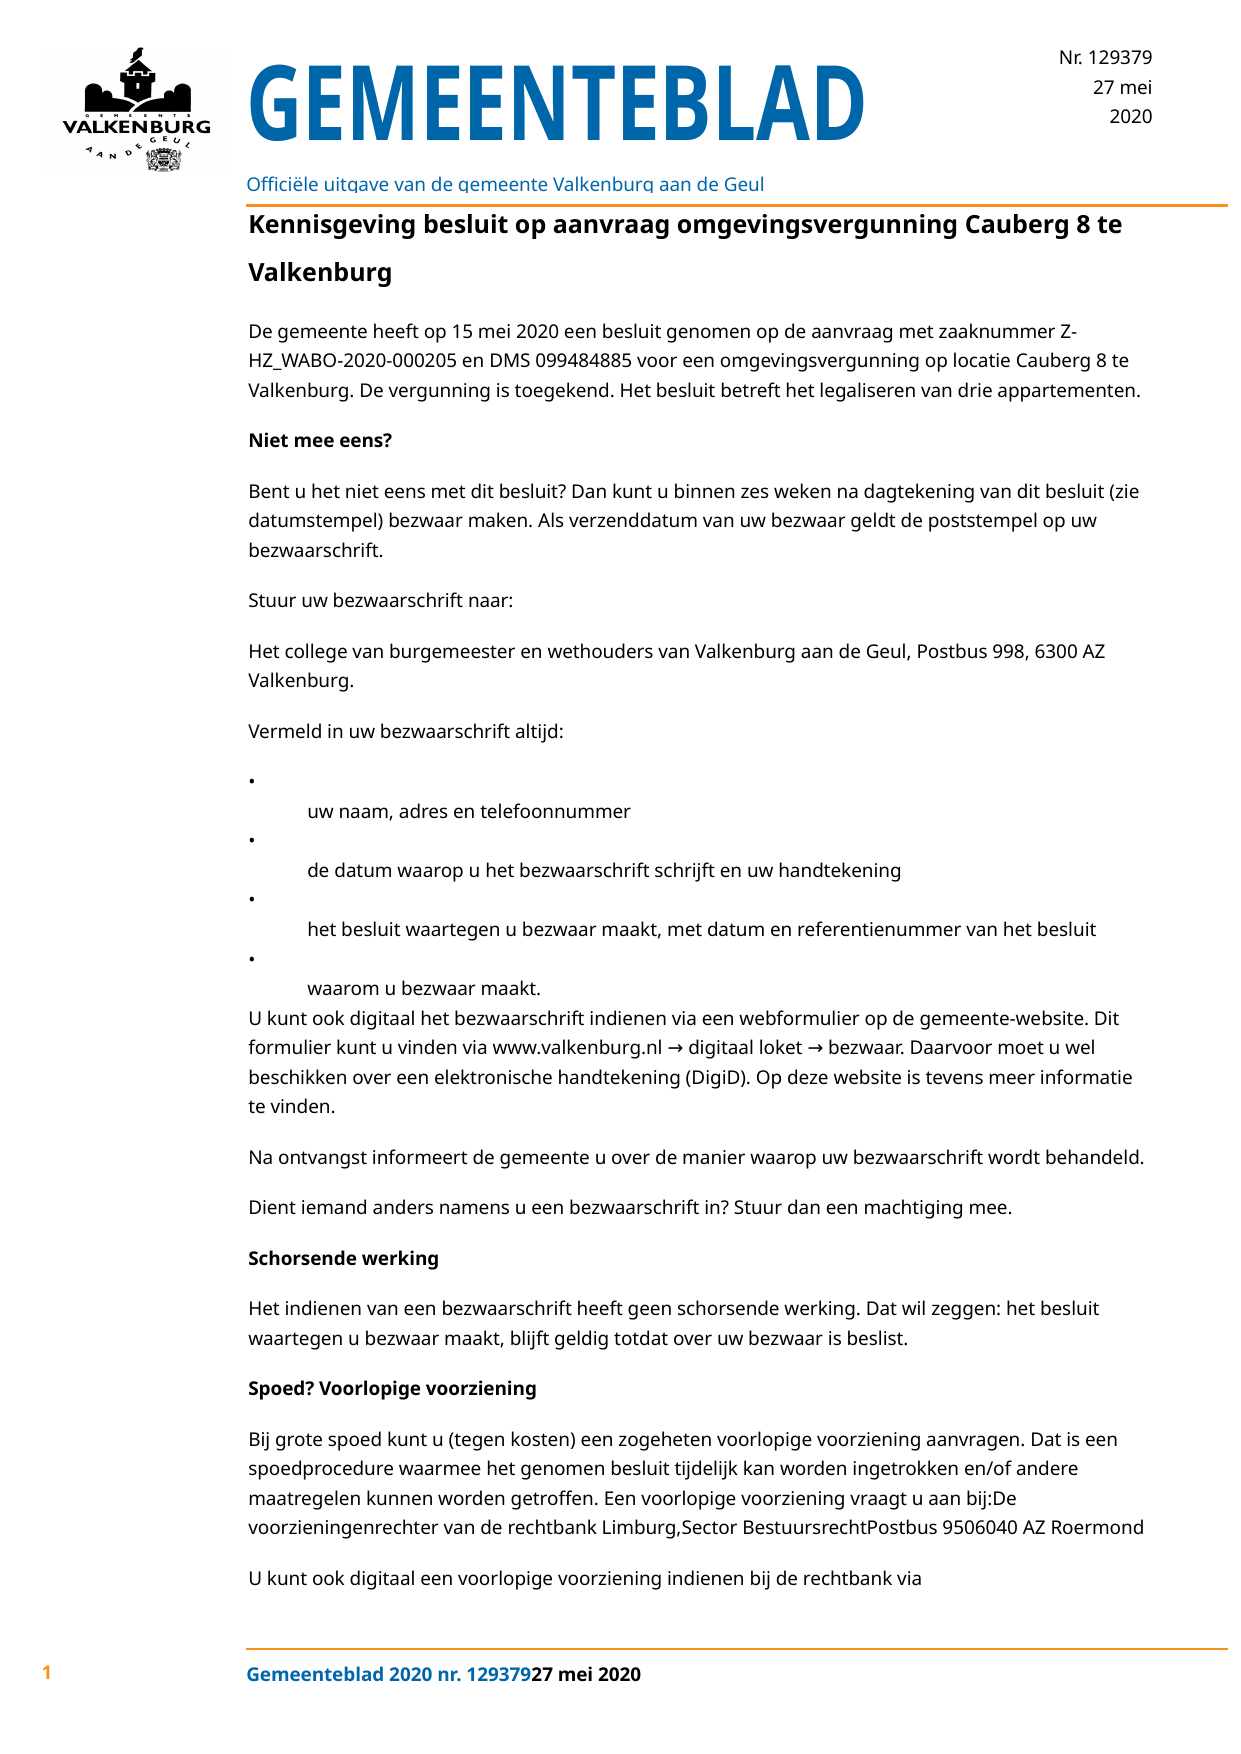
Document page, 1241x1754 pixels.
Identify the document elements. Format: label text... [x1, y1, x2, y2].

text Het indienen van een bezwaarschrift heeft geen schorsende werking. Dat wil zeggen: het besluit waartegen u bezwaar maakt, blijft geldig totdat over uw bezwaar is beslist. [248, 1295, 1152, 1351]
text Bij grote spoed kunt u (tegen kosten) een zogeheten voorlopige voorziening aanvragen. Dat is een spoedprocedure waarmee het genomen besluit tijdelijk kan worden ingetrokken en/of andere maatregelen kunnen worden getroffen. Een voorlopige voorziening vraagt u aan bij:De voorzieningenrechter van de rechtbank Limburg,Sector BestuursrechtPostbus 9506040 AZ Roermond [248, 1426, 1152, 1540]
text Kennisgeving besluit op aanvraag omgevingsvergunning Cauberg 8 te Valkenburg [248, 207, 1152, 288]
list het besluit waartegen u bezwaar maakt, met datum en referentienummer van het besluit [248, 916, 1152, 942]
list uw naam, adres en telefoonnummer [248, 798, 1152, 824]
text U kunt ook digitaal het bezwaarschrift indienen via een webformulier op de gemeente-website. Dit formulier kunt u vinden via www.valkenburg.nl → digitaal loket → bezwaar. Daarvoor moet u wel beschikken over een elektronische handtekening (DigiD). Op deze website is tevens meer informatie te vinden. [248, 1005, 1152, 1119]
text De gemeente heeft op 15 mei 2020 een besluit genomen op de aanvraag met zaaknummer Z-HZ_WABO-2020-000205 en DMS 099484885 voor een omgevingsvergunning op locatie Cauberg 8 te Valkenburg. De vergunning is toegekend. Het besluit betreft het legaliseren van drie appartementen. [248, 318, 1152, 403]
text Bent u het niet eens met dit besluit? Dan kunt u binnen zes weken na dagtekening van dit besluit (zie datumstempel) bezwaar maken. Als verzenddatum van uw bezwaar geldt de poststempel op uw bezwaarschrift. [248, 478, 1152, 563]
picture [41, 47, 231, 172]
text Spoed? Voorlopige voorziening [248, 1375, 1152, 1401]
text Het college van burgemeester en wethouders van Valkenburg aan de Geul, Postbus 998, 6300 AZ Valkenburg. [248, 638, 1152, 693]
text Stuur uw bezwaarschrift naar: [248, 587, 1152, 613]
text U kunt ook digitaal een voorlopige voorziening indienen bij de rechtbank via [248, 1565, 1152, 1591]
text Dient iemand anders namens u een bezwaarschrift in? Stuur dan een machtiging mee. [248, 1194, 1152, 1220]
list waarom u bezwaar maakt. [248, 975, 1152, 1001]
list de datum waarop u het bezwaarschrift schrijft en uw handtekening [248, 857, 1152, 883]
text Niet mee eens? [248, 427, 1152, 453]
text Schorsende werking [248, 1245, 1152, 1271]
text Vermeld in uw bezwaarschrift altijd: [248, 718, 1152, 744]
text Na ontvangst informeert de gemeente u over de manier waarop uw bezwaarschrift wordt behandeld. [248, 1144, 1152, 1170]
